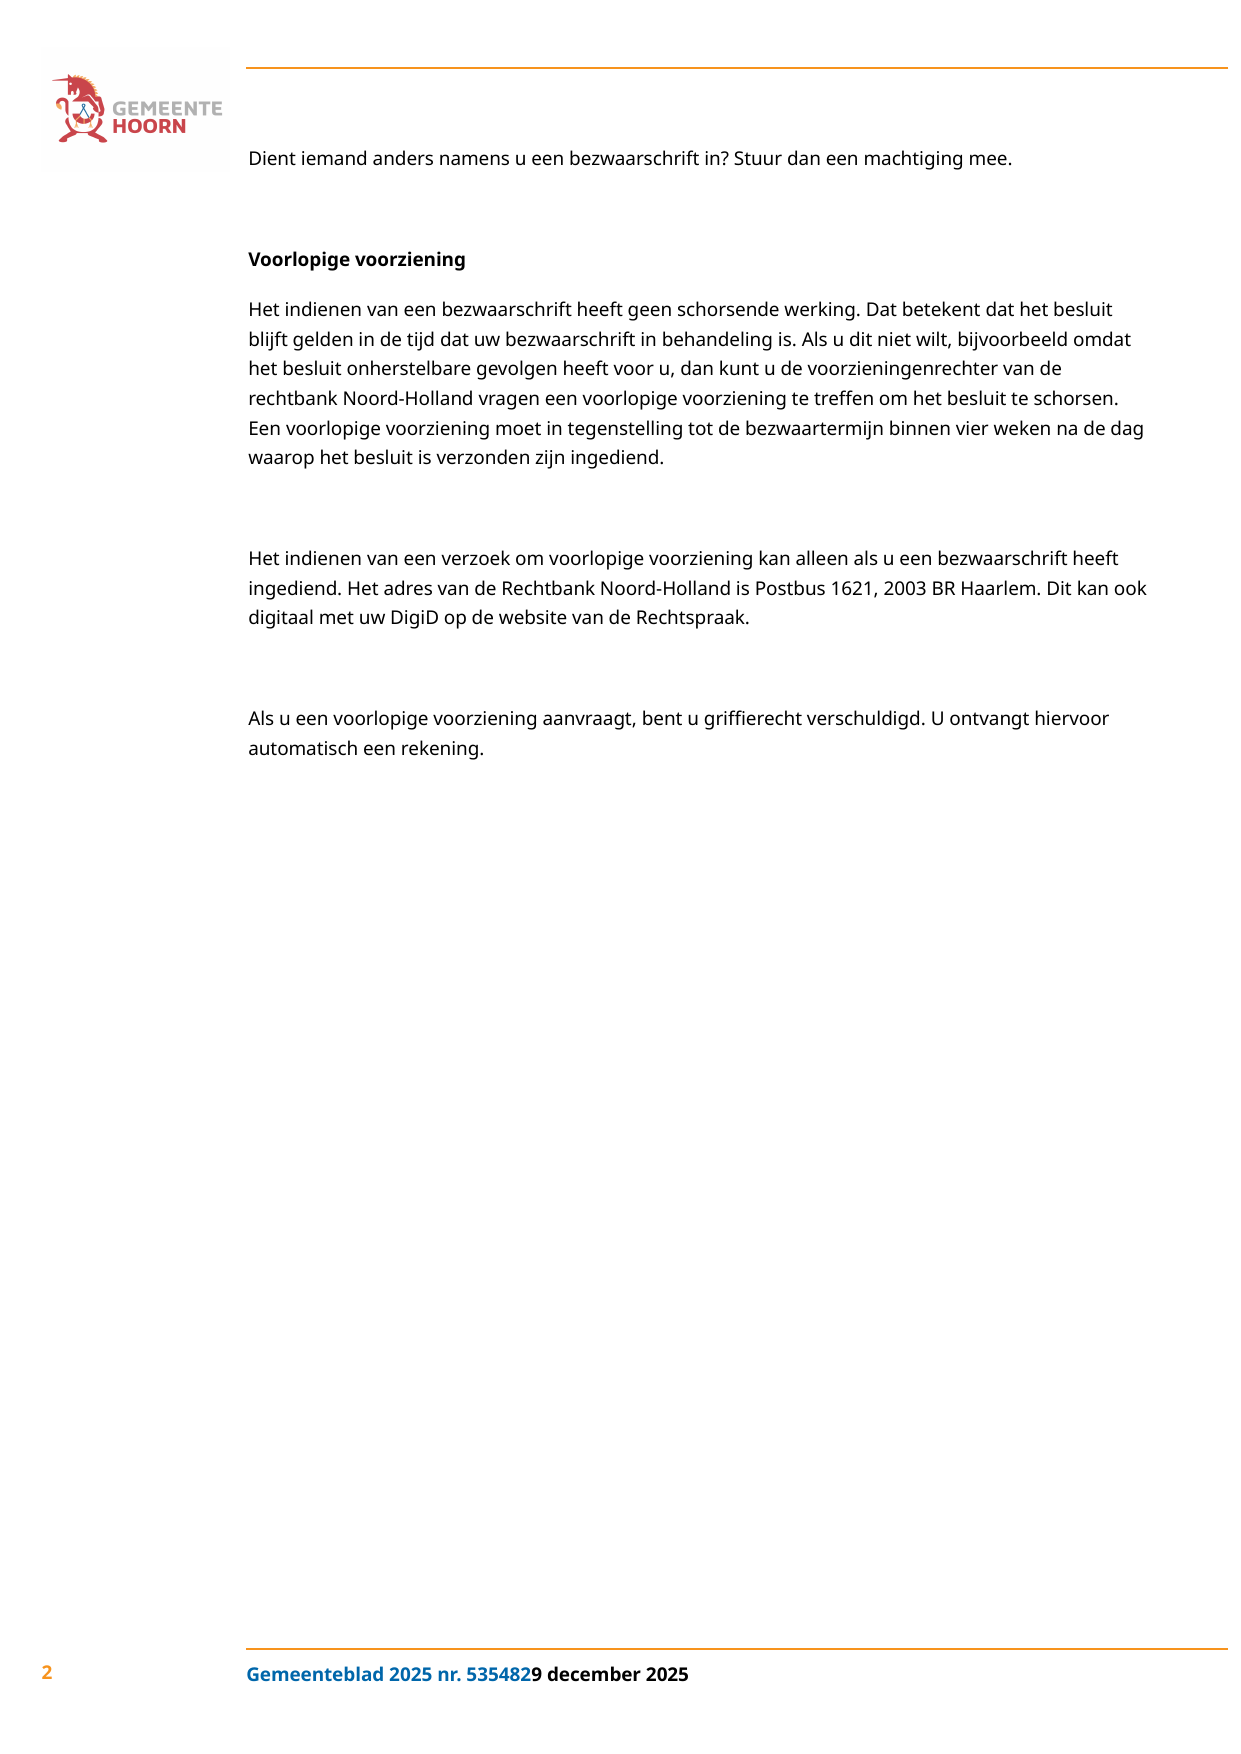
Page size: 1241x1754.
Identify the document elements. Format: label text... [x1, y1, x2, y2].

text Voorlopige voorziening [248, 246, 1152, 272]
text Het indienen van een bezwaarschrift heeft geen schorsende werking. Dat betekent dat het besluit blijft gelden in de tijd dat uw bezwaarschrift in behandeling is. Als u dit niet wilt, bijvoorbeeld omdat het besluit onherstelbare gevolgen heeft voor u, dan kunt u de voorzieningenrechter van de rechtbank Noord-Holland vragen een voorlopige voorziening te treffen om het besluit te schorsen. Een voorlopige voorziening moet in tegenstelling tot de bezwaartermijn binnen vier weken na de dag waarop het besluit is verzonden zijn ingediend. [248, 296, 1152, 470]
text Het indienen van een verzoek om voorlopige voorziening kan alleen als u een bezwaarschrift heeft ingediend. Het adres van de Rechtbank Noord-Holland is Postbus 1621, 2003 BR Haarlem. Dit kan ook digitaal met uw DigiD op de website van de Rechtspraak. [248, 545, 1152, 630]
text Dient iemand anders namens u een bezwaarschrift in? Stuur dan een machtiging mee. [248, 145, 1152, 171]
picture [41, 47, 231, 172]
text Als u een voorlopige voorziening aanvraagt, bent u griffierecht verschuldigd. U ontvangt hiervoor automatisch een rekening. [248, 705, 1152, 761]
